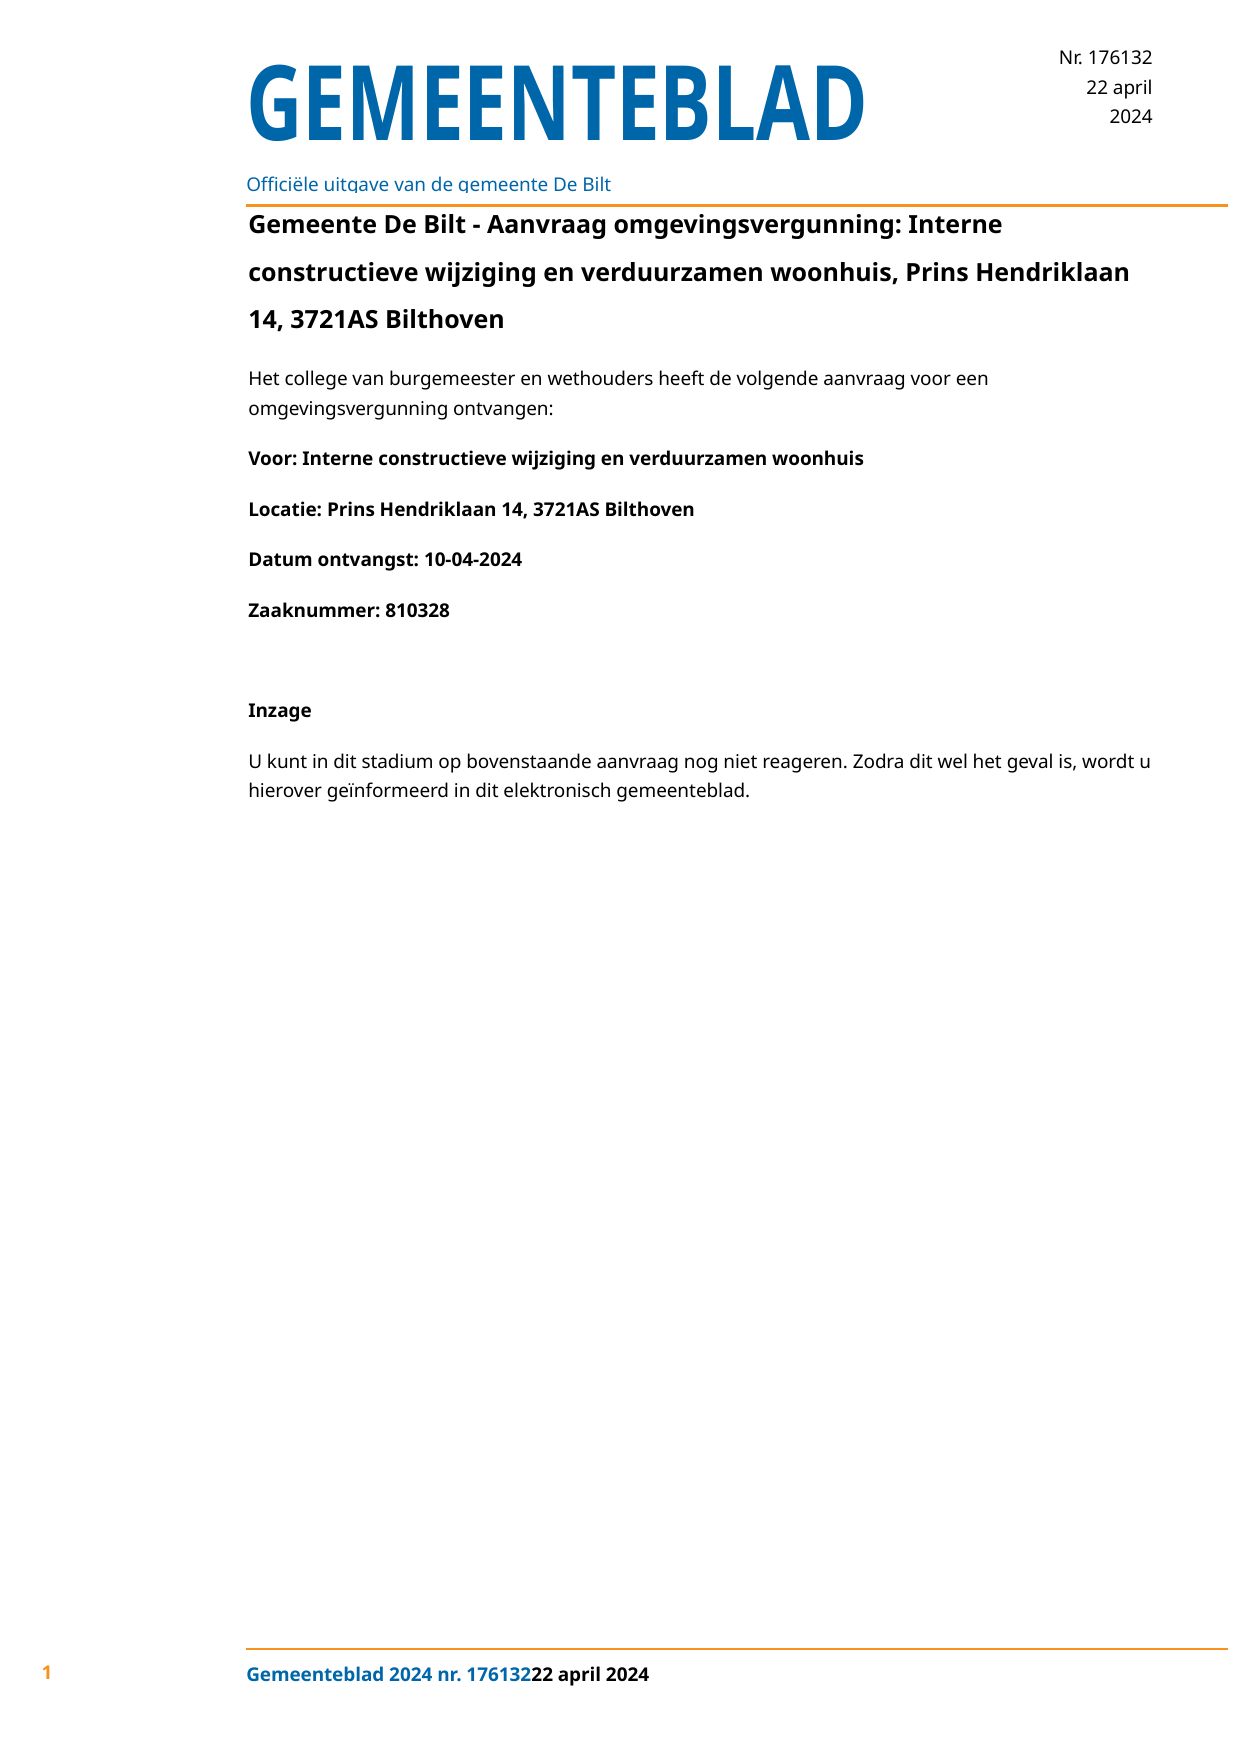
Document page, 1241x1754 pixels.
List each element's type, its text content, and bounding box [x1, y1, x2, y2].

text Datum ontvangst: 10-04-2024 [248, 546, 1152, 572]
text Gemeente De Bilt - Aanvraag omgevingsvergunning: Interne constructieve wijziging en verduurzamen woonhuis, Prins Hendriklaan 14, 3721AS Bilthoven [248, 207, 1152, 336]
text Het college van burgemeester en wethouders heeft de volgende aanvraag voor een omgevingsvergunning ontvangen: [248, 366, 1152, 421]
text U kunt in dit stadium op bovenstaande aanvraag nog niet reageren. Zodra dit wel het geval is, wordt u hierover geïnformeerd in dit elektronisch gemeenteblad. [248, 748, 1152, 803]
text Zaaknummer: 810328 [248, 597, 1152, 622]
text Voor: Interne constructieve wijziging en verduurzamen woonhuis [248, 446, 1152, 471]
picture [41, 47, 231, 172]
text Inzage [248, 698, 1152, 723]
text Locatie: Prins Hendriklaan 14, 3721AS Bilthoven [248, 496, 1152, 522]
